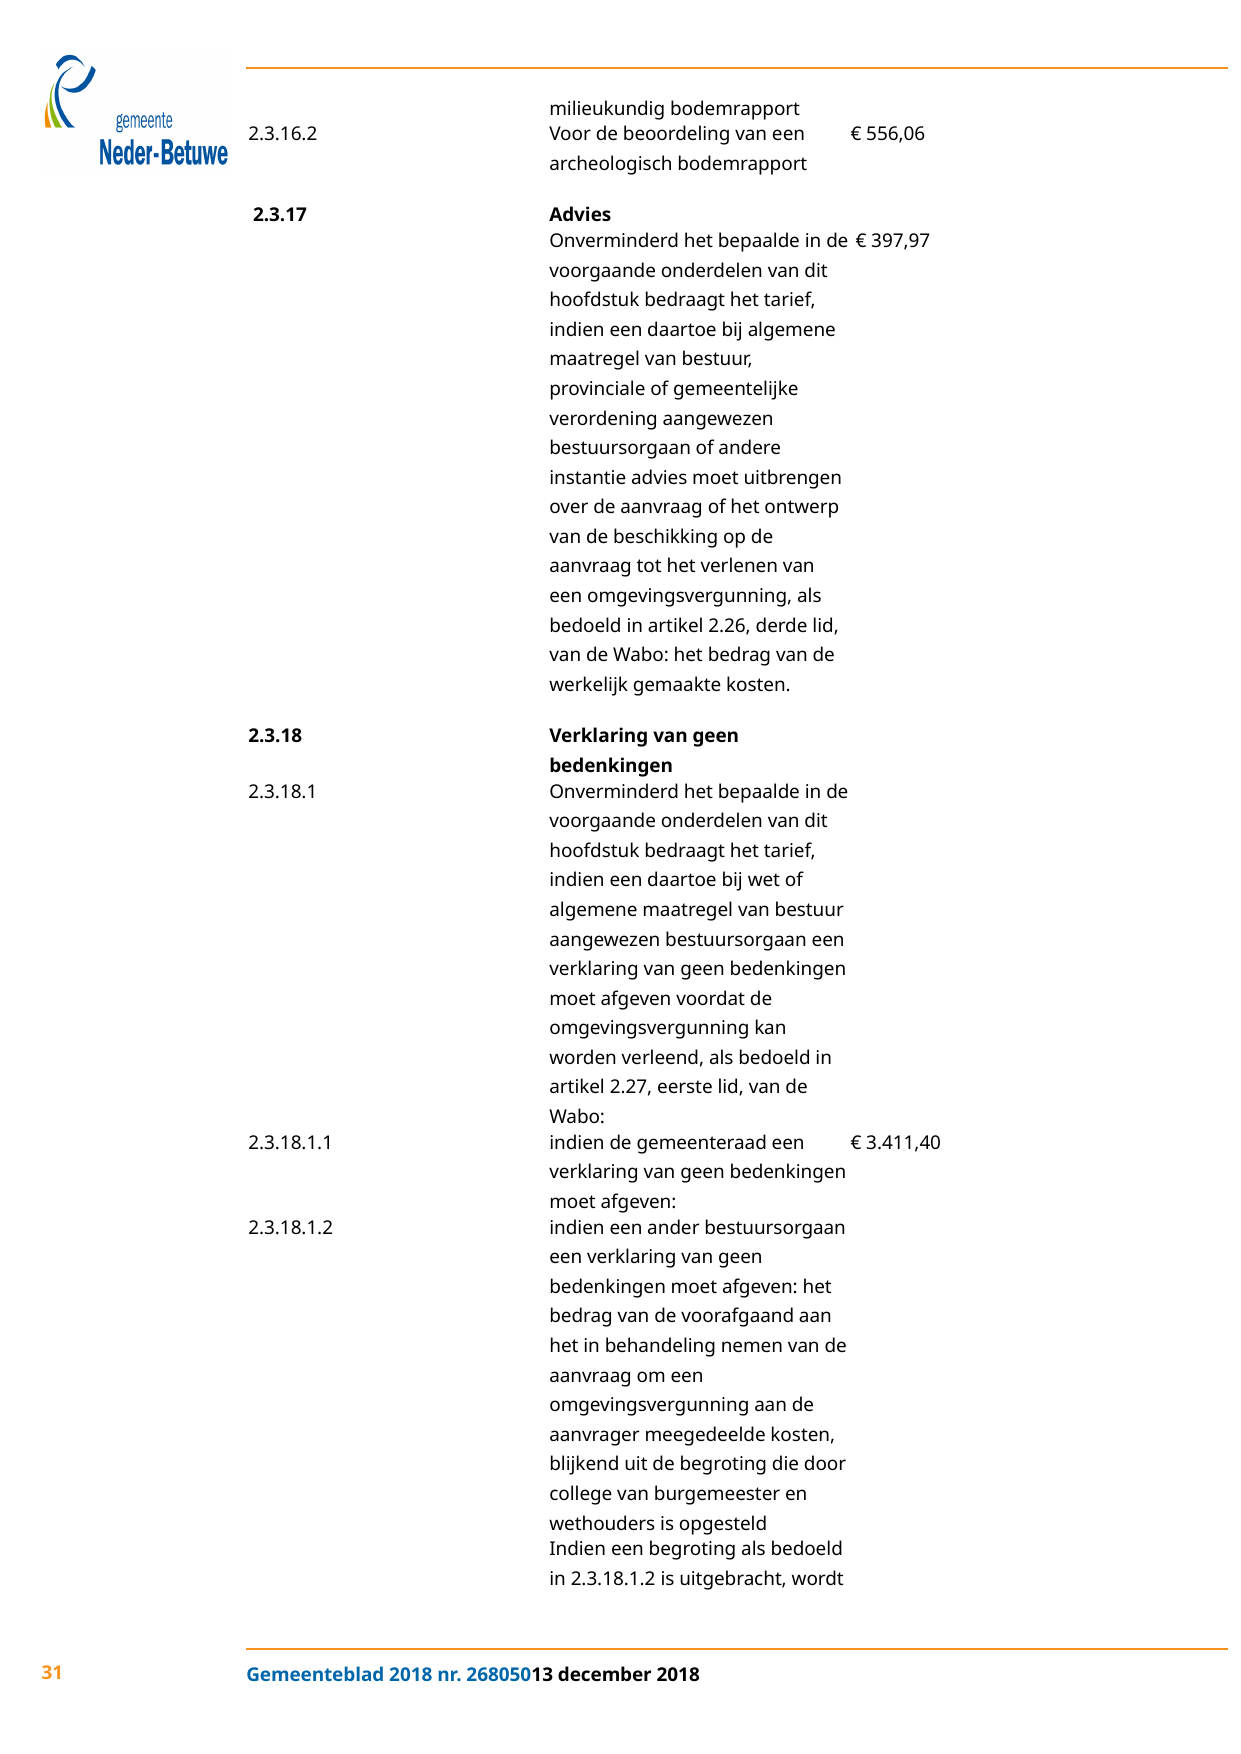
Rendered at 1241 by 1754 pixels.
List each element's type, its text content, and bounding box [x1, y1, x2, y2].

table_cell Voor de beoordeling van een archeologisch bodemrapport [549, 121, 850, 176]
table_cell 2.3.18.1 [248, 778, 549, 1129]
table_cell [850, 723, 1152, 778]
table_cell 2.3.17 [248, 202, 549, 227]
picture [41, 47, 231, 172]
table_cell [850, 95, 1152, 121]
table_cell [248, 176, 549, 202]
table_cell 2.3.18.1.1 [248, 1129, 549, 1214]
table_cell [850, 176, 1152, 202]
table_cell Verklaring van geen bedenkingen [549, 723, 850, 778]
table_cell [248, 697, 549, 722]
table_cell Onverminderd het bepaalde in de voorgaande onderdelen van dit hoofdstuk bedraagt het tarief, indien een daartoe bij wet of algemene maatregel van bestuur aangewezen bestuursorgaan een verklaring van geen bedenkingen moet afgeven voordat de omgevingsvergunning kan worden verleend, als bedoeld in artikel 2.27, eerste lid, van de Wabo: [549, 778, 850, 1129]
table_cell Onverminderd het bepaalde in de voorgaande onderdelen van dit hoofdstuk bedraagt het tarief, indien een daartoe bij algemene maatregel van bestuur, provinciale of gemeentelijke verordening aangewezen bestuursorgaan of andere instantie advies moet uitbrengen over de aanvraag of het ontwerp van de beschikking op de aanvraag tot het verlenen van een omgevingsvergunning, als bedoeld in artikel 2.26, derde lid, van de Wabo: het bedrag van de werkelijk gemaakte kosten. [549, 227, 850, 697]
table_cell Advies [549, 202, 850, 227]
table_cell [850, 1535, 1152, 1591]
table_cell milieukundig bodemrapport [549, 95, 850, 121]
table_cell [248, 95, 549, 121]
table_cell indien de gemeenteraad een verklaring van geen bedenkingen moet afgeven: [549, 1129, 850, 1214]
table_cell [850, 697, 1152, 722]
table_cell € 556,06 [850, 121, 1152, 176]
table_cell 2.3.18 [248, 723, 549, 778]
table_cell € 3.411,40 [850, 1129, 1152, 1214]
table_cell [850, 202, 1152, 227]
table_cell € 397,97 [850, 227, 1152, 697]
table_cell [549, 176, 850, 202]
table_cell indien een ander bestuursorgaan een verklaring van geen bedenkingen moet afgeven: het bedrag van de voorafgaand aan het in behandeling nemen van de aanvraag om een omgevingsvergunning aan de aanvrager meegedeelde kosten, blijkend uit de begroting die door college van burgemeester en wethouders is opgesteld [549, 1214, 850, 1535]
table_cell [850, 1214, 1152, 1535]
table_cell [248, 227, 549, 697]
table_cell [850, 778, 1152, 1129]
table_cell [549, 697, 850, 722]
table_cell 2.3.18.1.2 [248, 1214, 549, 1535]
table_cell [248, 1535, 549, 1591]
table_cell 2.3.16.2 [248, 121, 549, 176]
table_cell Indien een begroting als bedoeld in 2.3.18.1.2 is uitgebracht, wordt [549, 1535, 850, 1591]
